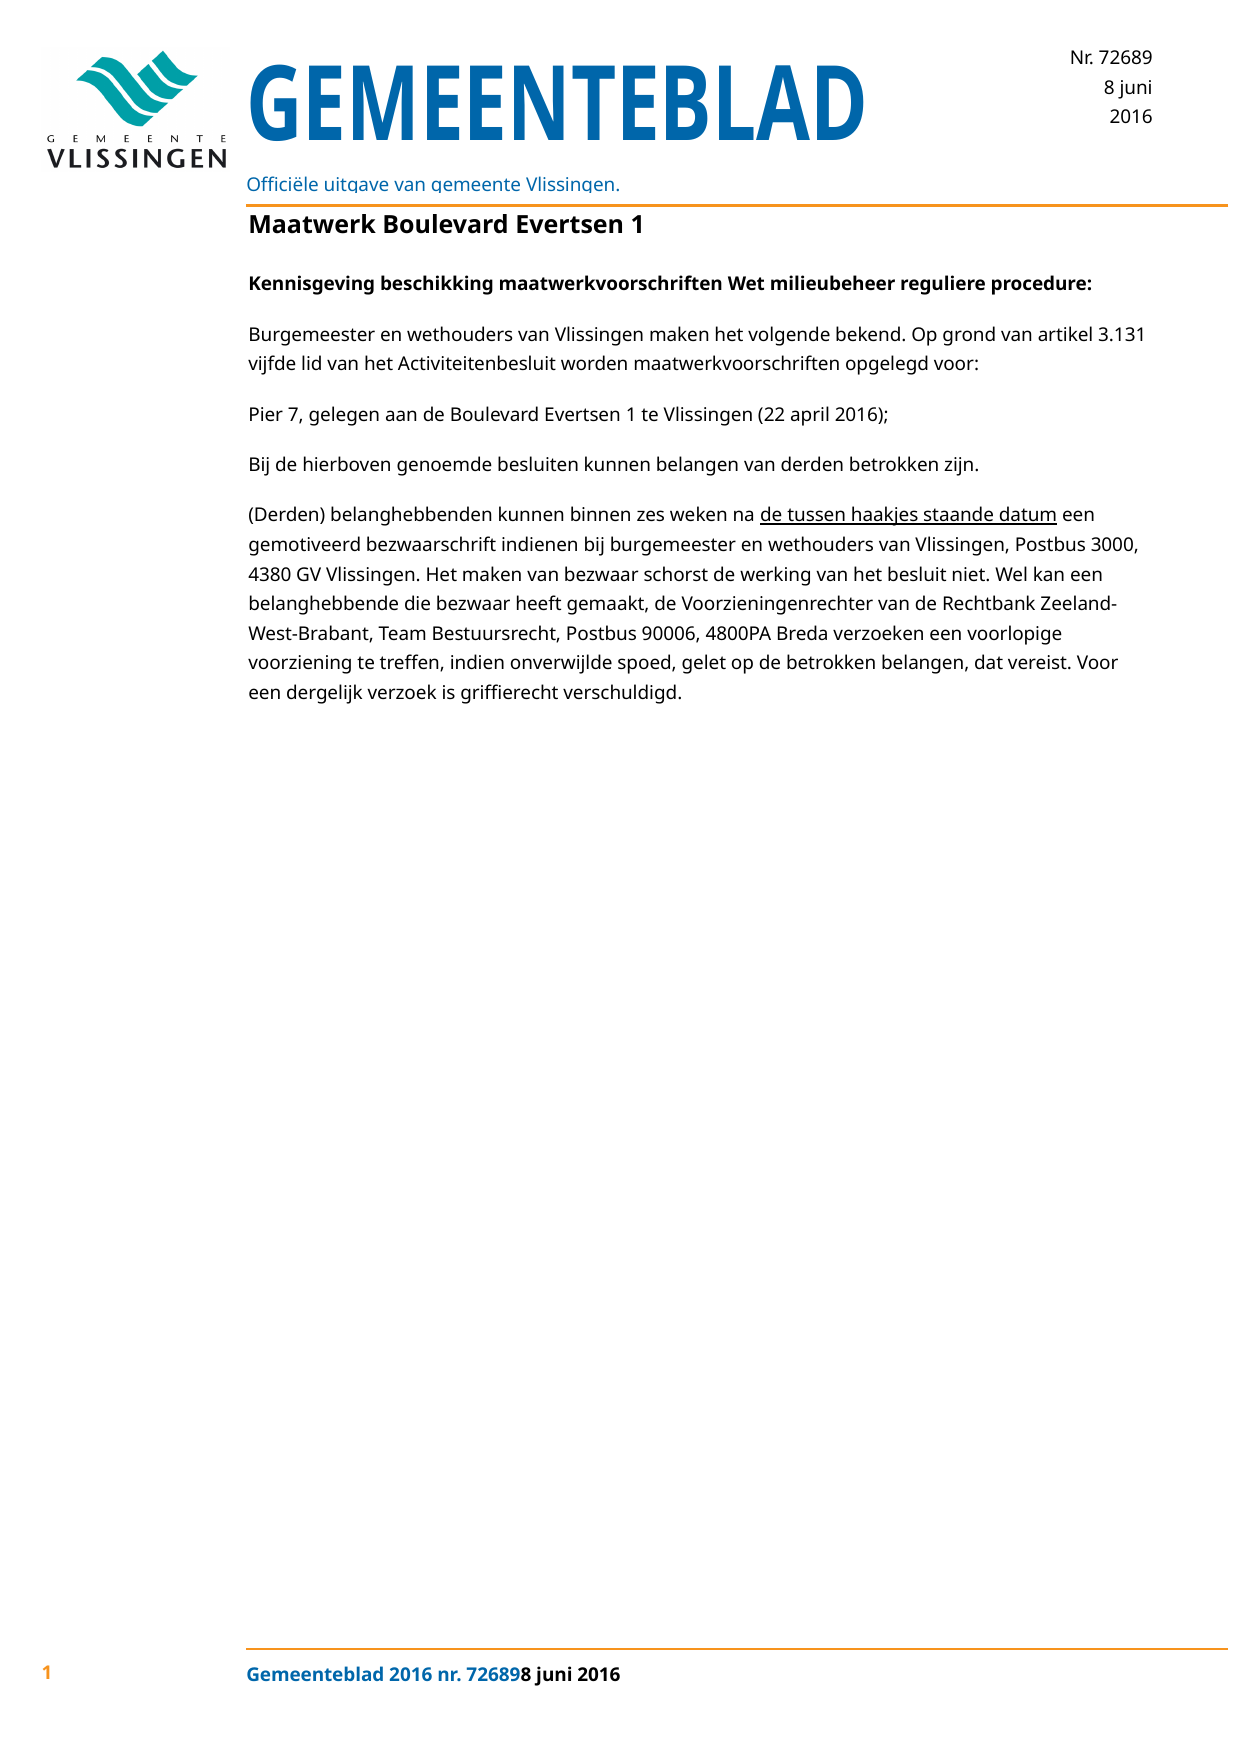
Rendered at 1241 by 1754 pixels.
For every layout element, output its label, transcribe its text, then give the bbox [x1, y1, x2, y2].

text Bij de hierboven genoemde besluiten kunnen belangen van derden betrokken zijn. [248, 451, 1152, 477]
picture [41, 47, 231, 172]
text Burgemeester en wethouders van Vlissingen maken het volgende bekend. Op grond van artikel 3.131 vijfde lid van het Activiteitenbesluit worden maatwerkvoorschriften opgelegd voor: [248, 321, 1152, 376]
text Maatwerk Boulevard Evertsen 1 [248, 207, 1152, 241]
text (Derden) belanghebbenden kunnen binnen zes weken na de tussen haakjes staande datum een gemotiveerd bezwaarschrift indienen bij burgemeester en wethouders van Vlissingen, Postbus 3000, 4380 GV Vlissingen. Het maken van bezwaar schorst de werking van het besluit niet. Wel kan een belanghebbende die bezwaar heeft gemaakt, de Voorzieningenrechter van de Rechtbank Zeeland-West-Brabant, Team Bestuursrecht, Postbus 90006, 4800PA Breda verzoeken een voorlopige voorziening te treffen, indien onverwijlde spoed, gelet op de betrokken belangen, dat vereist. Voor een dergelijk verzoek is griffierecht verschuldigd. [248, 502, 1152, 705]
text Pier 7, gelegen aan de Boulevard Evertsen 1 te Vlissingen (22 april 2016); [248, 401, 1152, 426]
text Kennisgeving beschikking maatwerkvoorschriften Wet milieubeheer reguliere procedure: [248, 270, 1152, 296]
